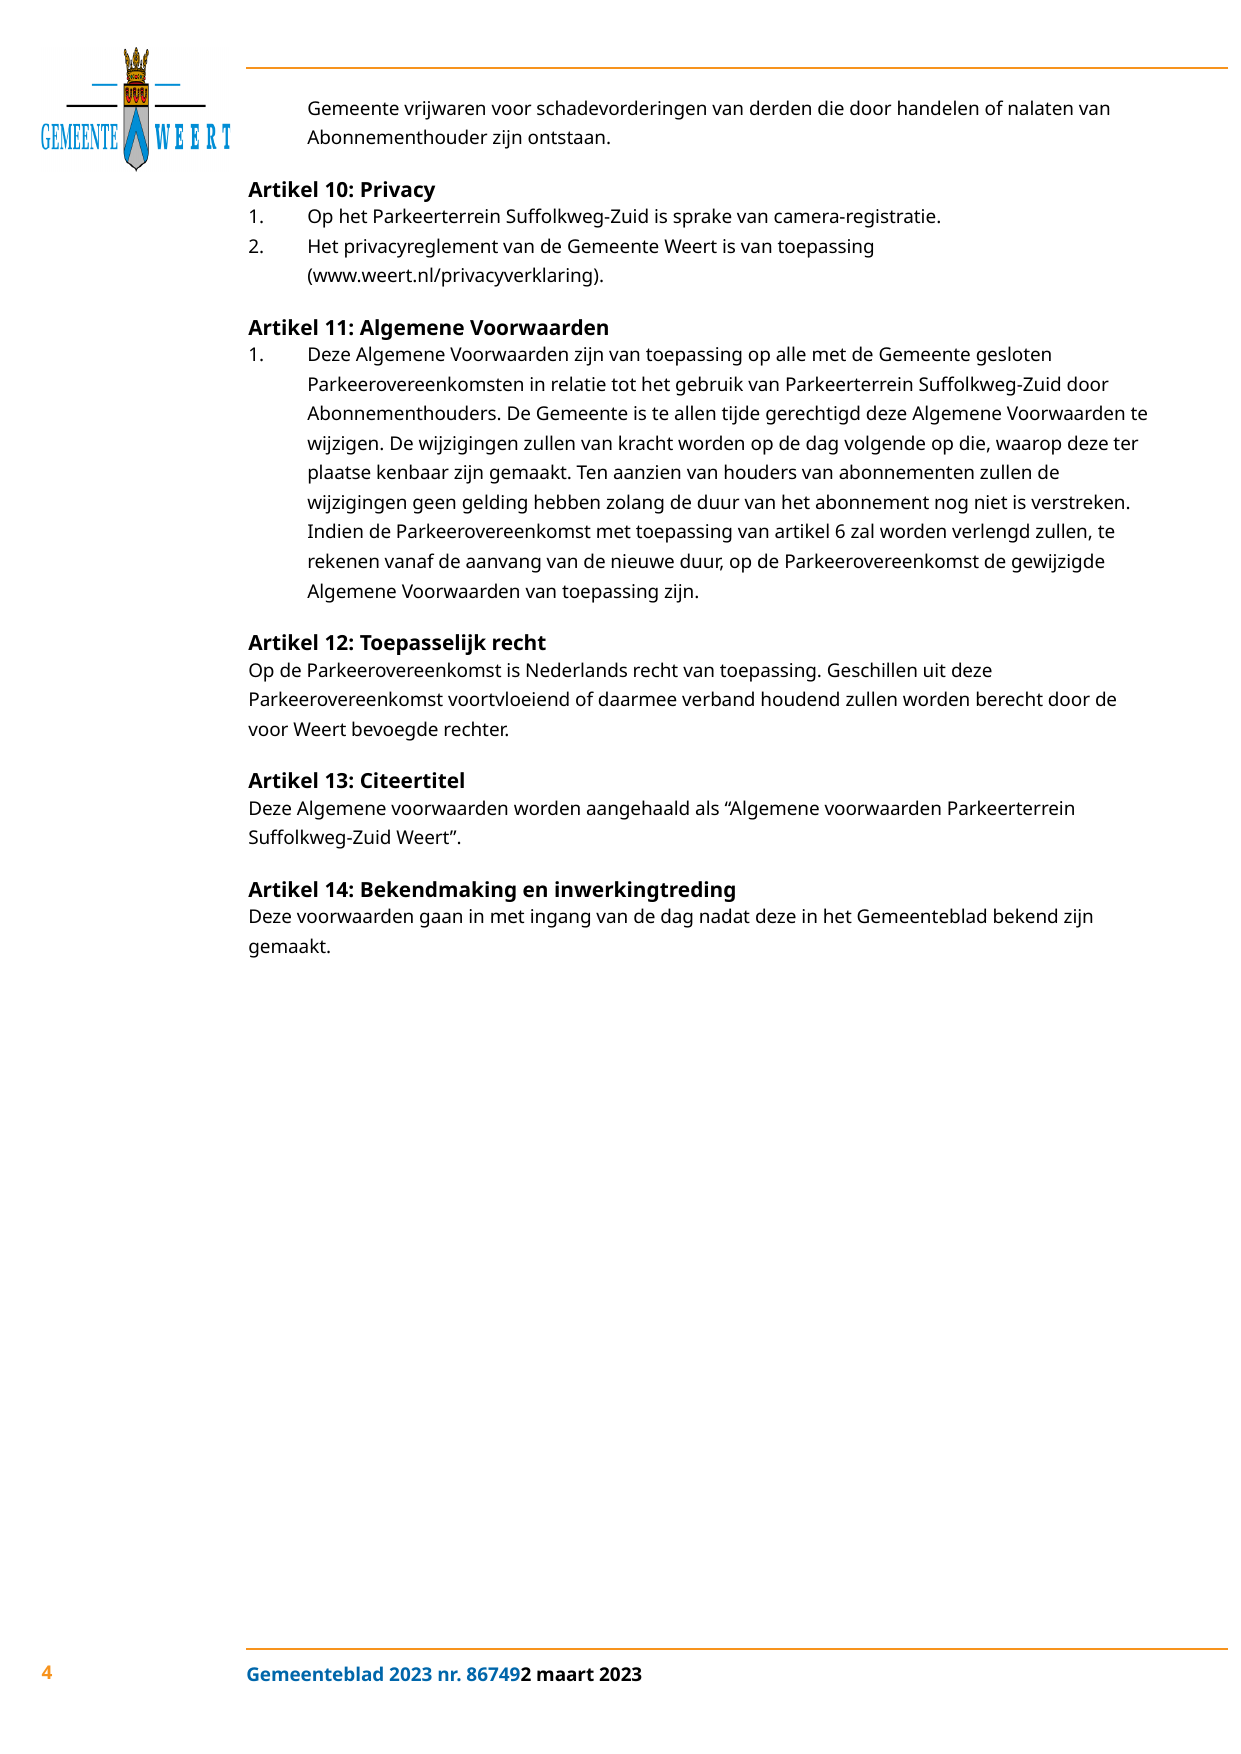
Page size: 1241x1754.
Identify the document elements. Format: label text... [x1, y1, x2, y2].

text Artikel 12: Toepasselijk recht [248, 628, 1152, 657]
list Het privacyreglement van de Gemeente Weert is van toepassing (www.weert.nl/privacyverklaring). [248, 233, 1152, 288]
text Artikel 13: Citeertitel [248, 766, 1152, 795]
picture [41, 47, 231, 172]
text Deze voorwaarden gaan in met ingang van de dag nadat deze in het Gemeenteblad bekend zijn gemaakt. [248, 903, 1152, 958]
text Deze Algemene voorwaarden worden aangehaald als “Algemene voorwaarden Parkeerterrein Suffolkweg-Zuid Weert”. [248, 795, 1152, 850]
text Artikel 14: Bekendmaking en inwerkingtreding [248, 875, 1152, 903]
text Artikel 10: Privacy [248, 175, 1152, 203]
text Op de Parkeerovereenkomst is Nederlands recht van toepassing. Geschillen uit deze Parkeerovereenkomst voortvloeiend of daarmee verband houdend zullen worden berecht door de voor Weert bevoegde rechter. [248, 657, 1152, 742]
list Gemeente vrijwaren voor schadevorderingen van derden die door handelen of nalaten van Abonnementhouder zijn ontstaan. [248, 95, 1152, 150]
list Deze Algemene Voorwaarden zijn van toepassing op alle met de Gemeente gesloten Parkeerovereenkomsten in relatie tot het gebruik van Parkeerterrein Suffolkweg-Zuid door Abonnementhouders. De Gemeente is te allen tijde gerechtigd deze Algemene Voorwaarden te wijzigen. De wijzigingen zullen van kracht worden op de dag volgende op die, waarop deze ter plaatse kenbaar zijn gemaakt. Ten aanzien van houders van abonnementen zullen de wijzigingen geen gelding hebben zolang de duur van het abonnement nog niet is verstreken. Indien de Parkeerovereenkomst met toepassing van artikel 6 zal worden verlengd zullen, te rekenen vanaf de aanvang van de nieuwe duur, op de Parkeerovereenkomst de gewijzigde Algemene Voorwaarden van toepassing zijn. [248, 341, 1152, 604]
text Artikel 11: Algemene Voorwaarden [248, 313, 1152, 341]
list Op het Parkeerterrein Suffolkweg-Zuid is sprake van camera-registratie. [248, 203, 1152, 229]
